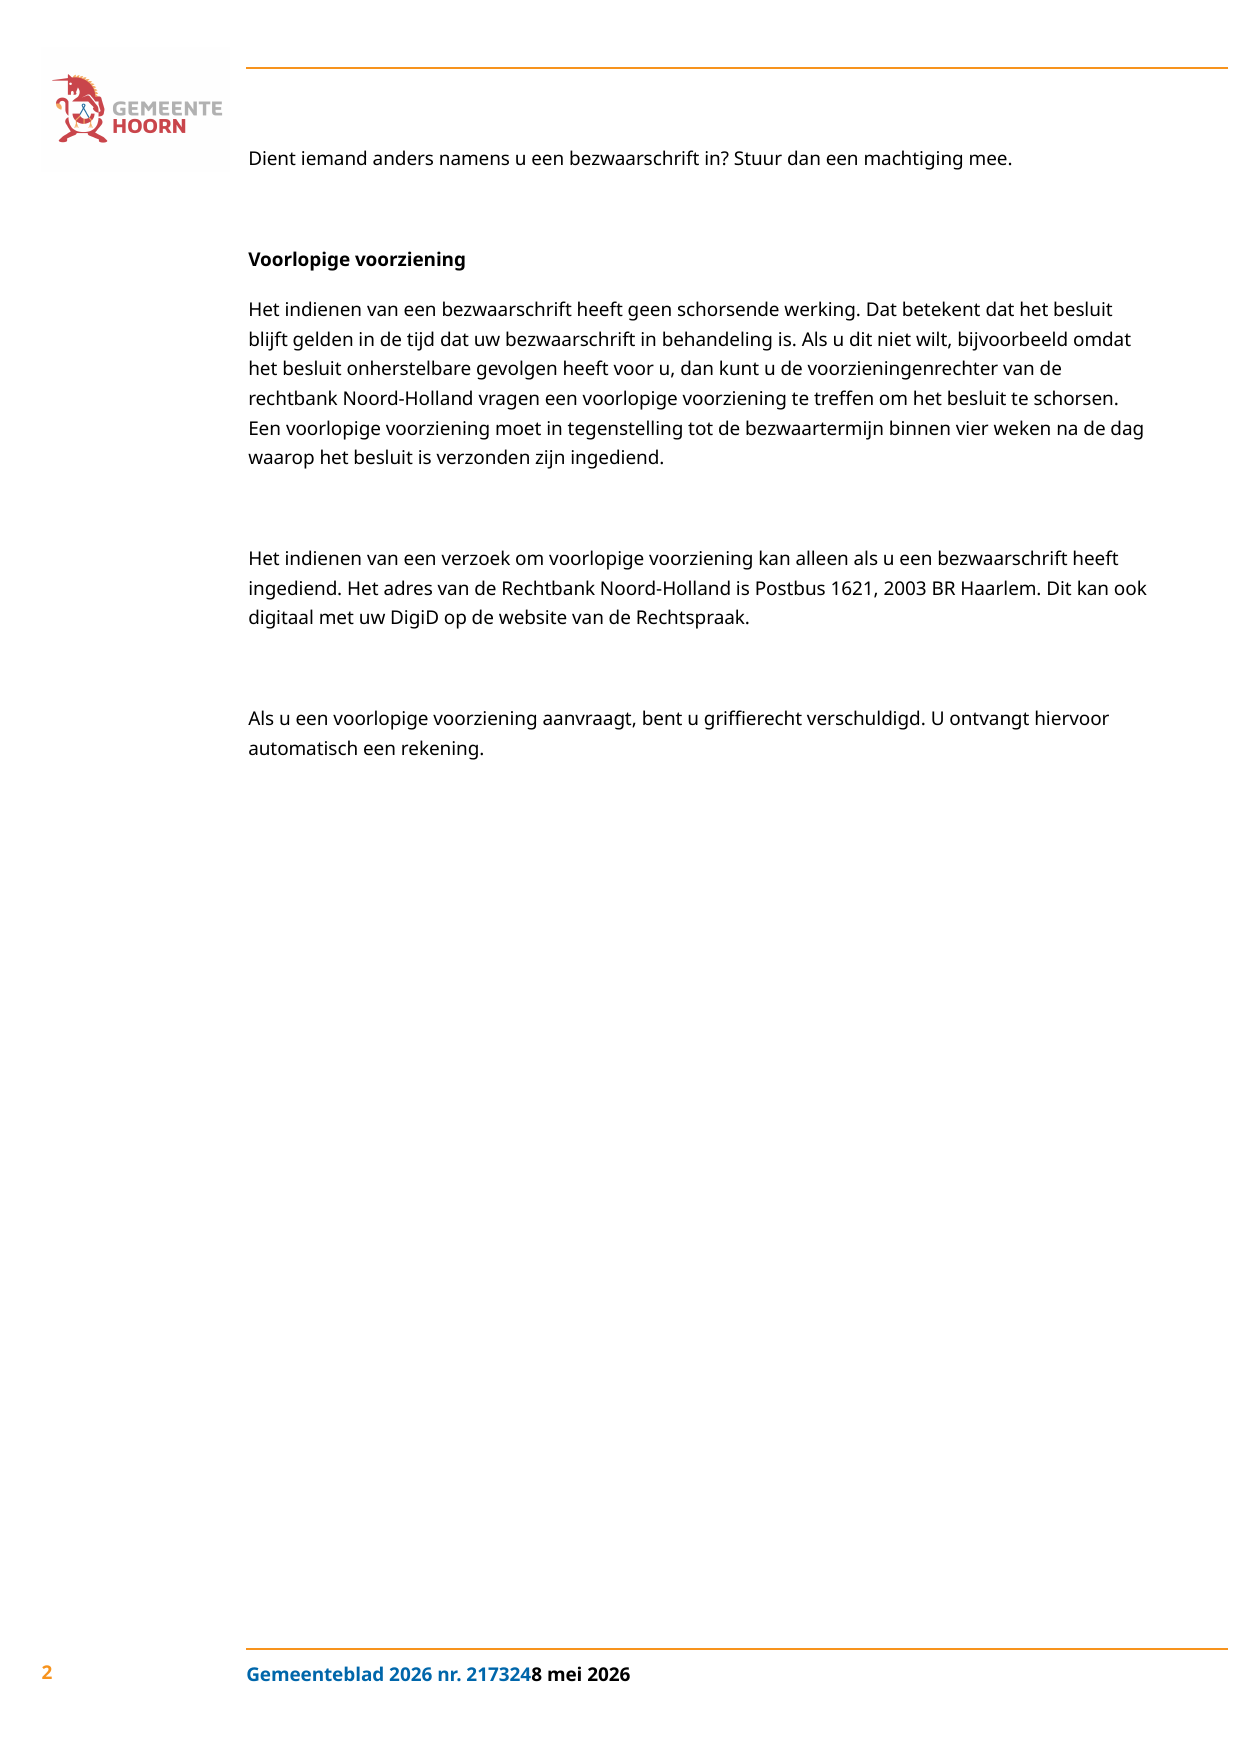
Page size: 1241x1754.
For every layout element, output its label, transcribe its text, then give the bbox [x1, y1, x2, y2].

picture [41, 47, 231, 172]
text Dient iemand anders namens u een bezwaarschrift in? Stuur dan een machtiging mee. [248, 145, 1152, 171]
text Voorlopige voorziening [248, 246, 1152, 272]
text Het indienen van een bezwaarschrift heeft geen schorsende werking. Dat betekent dat het besluit blijft gelden in de tijd dat uw bezwaarschrift in behandeling is. Als u dit niet wilt, bijvoorbeeld omdat het besluit onherstelbare gevolgen heeft voor u, dan kunt u de voorzieningenrechter van de rechtbank Noord-Holland vragen een voorlopige voorziening te treffen om het besluit te schorsen. Een voorlopige voorziening moet in tegenstelling tot de bezwaartermijn binnen vier weken na de dag waarop het besluit is verzonden zijn ingediend. [248, 296, 1152, 470]
text Het indienen van een verzoek om voorlopige voorziening kan alleen als u een bezwaarschrift heeft ingediend. Het adres van de Rechtbank Noord-Holland is Postbus 1621, 2003 BR Haarlem. Dit kan ook digitaal met uw DigiD op de website van de Rechtspraak. [248, 545, 1152, 630]
text Als u een voorlopige voorziening aanvraagt, bent u griffierecht verschuldigd. U ontvangt hiervoor automatisch een rekening. [248, 705, 1152, 761]
